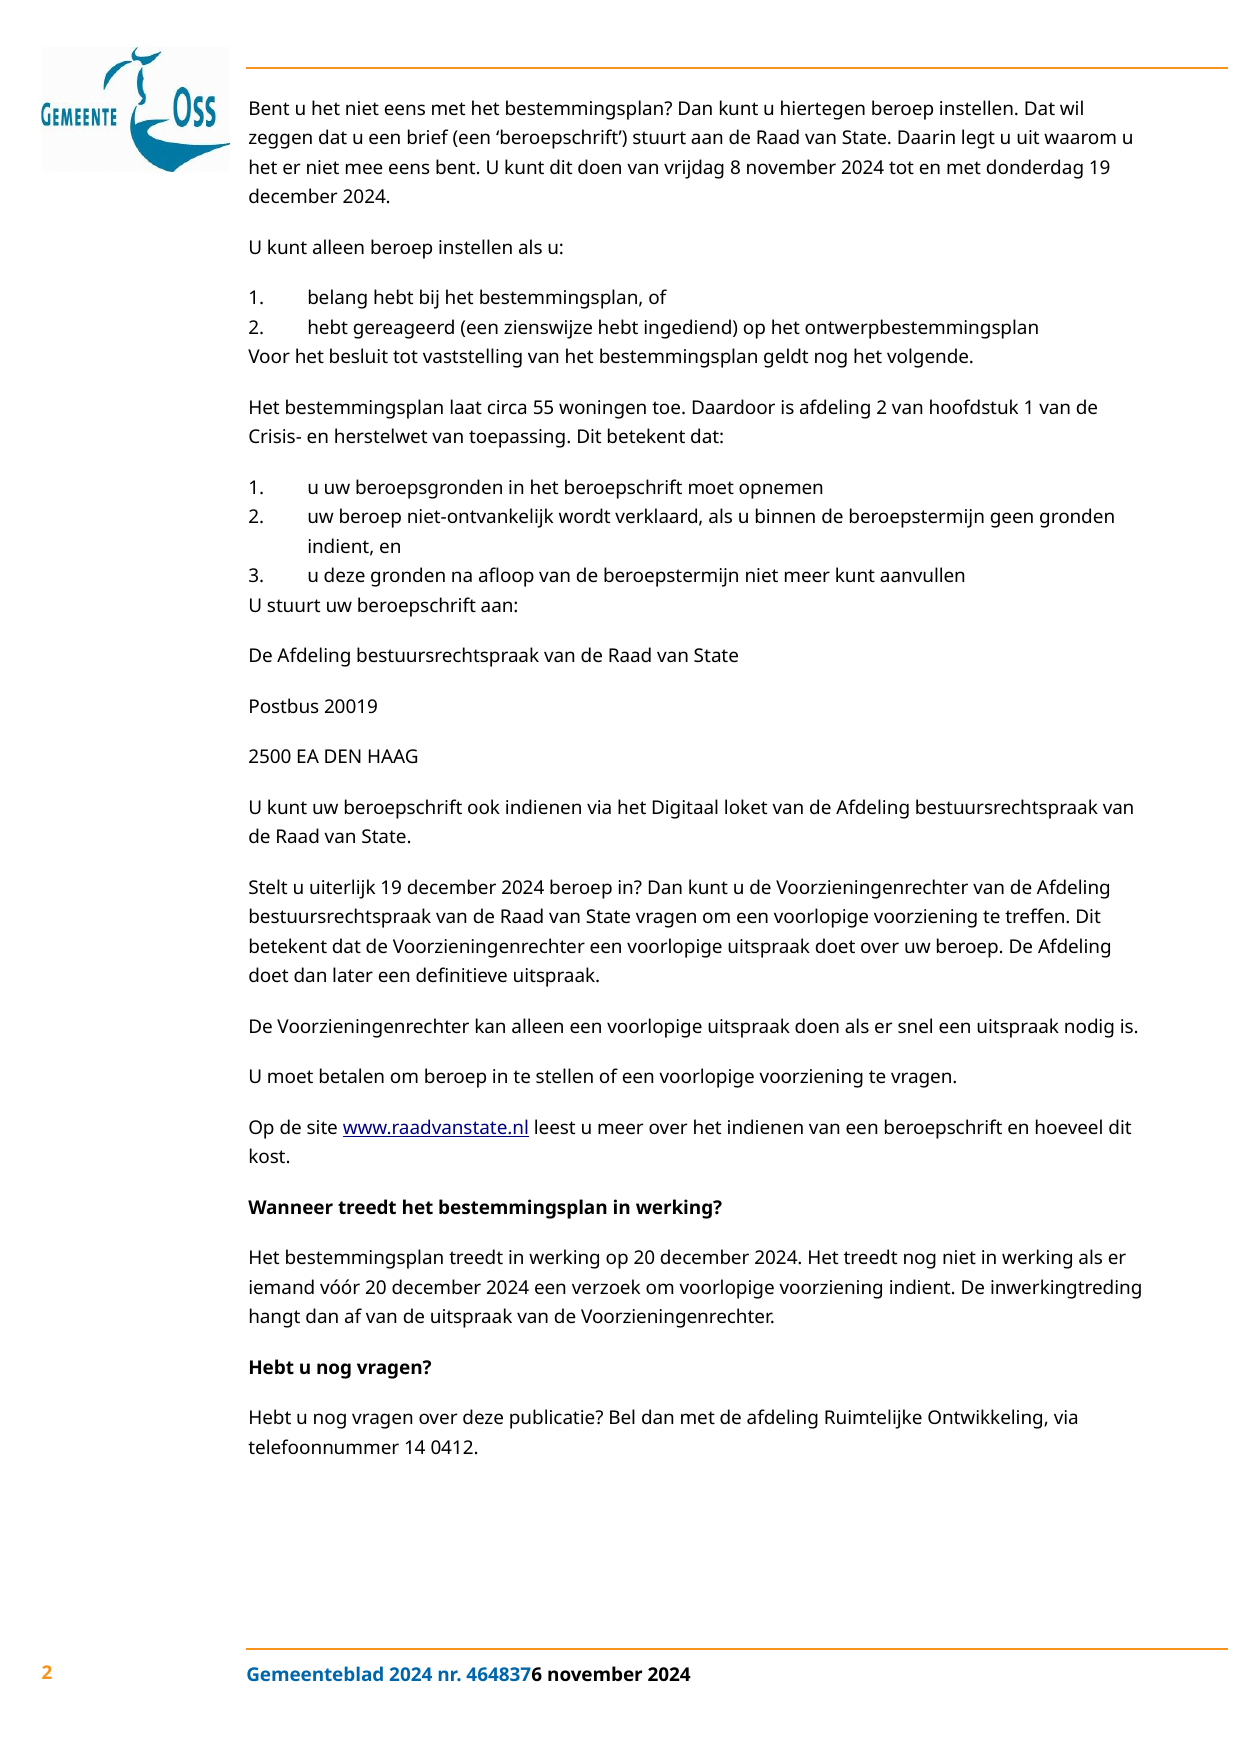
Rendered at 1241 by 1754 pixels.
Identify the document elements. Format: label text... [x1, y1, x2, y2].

text Wanneer treedt het bestemmingsplan in werking? [248, 1194, 1152, 1220]
picture [41, 47, 231, 172]
list belang hebt bij het bestemmingsplan, of [248, 284, 1152, 310]
text Postbus 20019 [248, 693, 1152, 719]
text Het bestemmingsplan laat circa 55 woningen toe. Daardoor is afdeling 2 van hoofdstuk 1 van de Crisis- en herstelwet van toepassing. Dit betekent dat: [248, 394, 1152, 449]
text U moet betalen om beroep in te stellen of een voorlopige voorziening te vragen. [248, 1063, 1152, 1089]
text U stuurt uw beroepschrift aan: [248, 592, 1152, 618]
text Stelt u uiterlijk 19 december 2024 beroep in? Dan kunt u de Voorzieningenrechter van de Afdeling bestuursrechtspraak van de Raad van State vragen om een voorlopige voorziening te treffen. Dit betekent dat de Voorzieningenrechter een voorlopige uitspraak doet over uw beroep. De Afdeling doet dan later een definitieve uitspraak. [248, 874, 1152, 988]
text De Afdeling bestuursrechtspraak van de Raad van State [248, 643, 1152, 668]
text Hebt u nog vragen over deze publicatie? Bel dan met de afdeling Ruimtelijke Ontwikkeling, via telefoonnummer 14 0412. [248, 1404, 1152, 1460]
text Het bestemmingsplan treedt in werking op 20 december 2024. Het treedt nog niet in werking als er iemand vóór 20 december 2024 een verzoek om voorlopige voorziening indient. De inwerkingtreding hangt dan af van de uitspraak van de Voorzieningenrechter. [248, 1244, 1152, 1329]
list u uw beroepsgronden in het beroepschrift moet opnemen [248, 474, 1152, 500]
text Hebt u nog vragen? [248, 1354, 1152, 1380]
list u deze gronden na afloop van de beroepstermijn niet meer kunt aanvullen [248, 563, 1152, 588]
text Bent u het niet eens met het bestemmingsplan? Dan kunt u hiertegen beroep instellen. Dat wil zeggen dat u een brief (een ‘beroepschrift’) stuurt aan de Raad van State. Daarin legt u uit waarom u het er niet mee eens bent. U kunt dit doen van vrijdag 8 november 2024 tot en met donderdag 19 december 2024. [248, 95, 1152, 209]
text U kunt alleen beroep instellen als u: [248, 234, 1152, 260]
text U kunt uw beroepschrift ook indienen via het Digitaal loket van de Afdeling bestuursrechtspraak van de Raad van State. [248, 794, 1152, 849]
list hebt gereageerd (een zienswijze hebt ingediend) op het ontwerpbestemmingsplan [248, 314, 1152, 340]
list uw beroep niet-ontvankelijk wordt verklaard, als u binnen de beroepstermijn geen gronden indient, en [248, 503, 1152, 559]
text 2500 EA DEN HAAG [248, 743, 1152, 769]
text De Voorzieningenrechter kan alleen een voorlopige uitspraak doen als er snel een uitspraak nodig is. [248, 1013, 1152, 1039]
text Op de site www.raadvanstate.nl leest u meer over het indienen van een beroepschrift en hoeveel dit kost. [248, 1114, 1152, 1169]
text Voor het besluit tot vaststelling van het bestemmingsplan geldt nog het volgende. [248, 343, 1152, 369]
